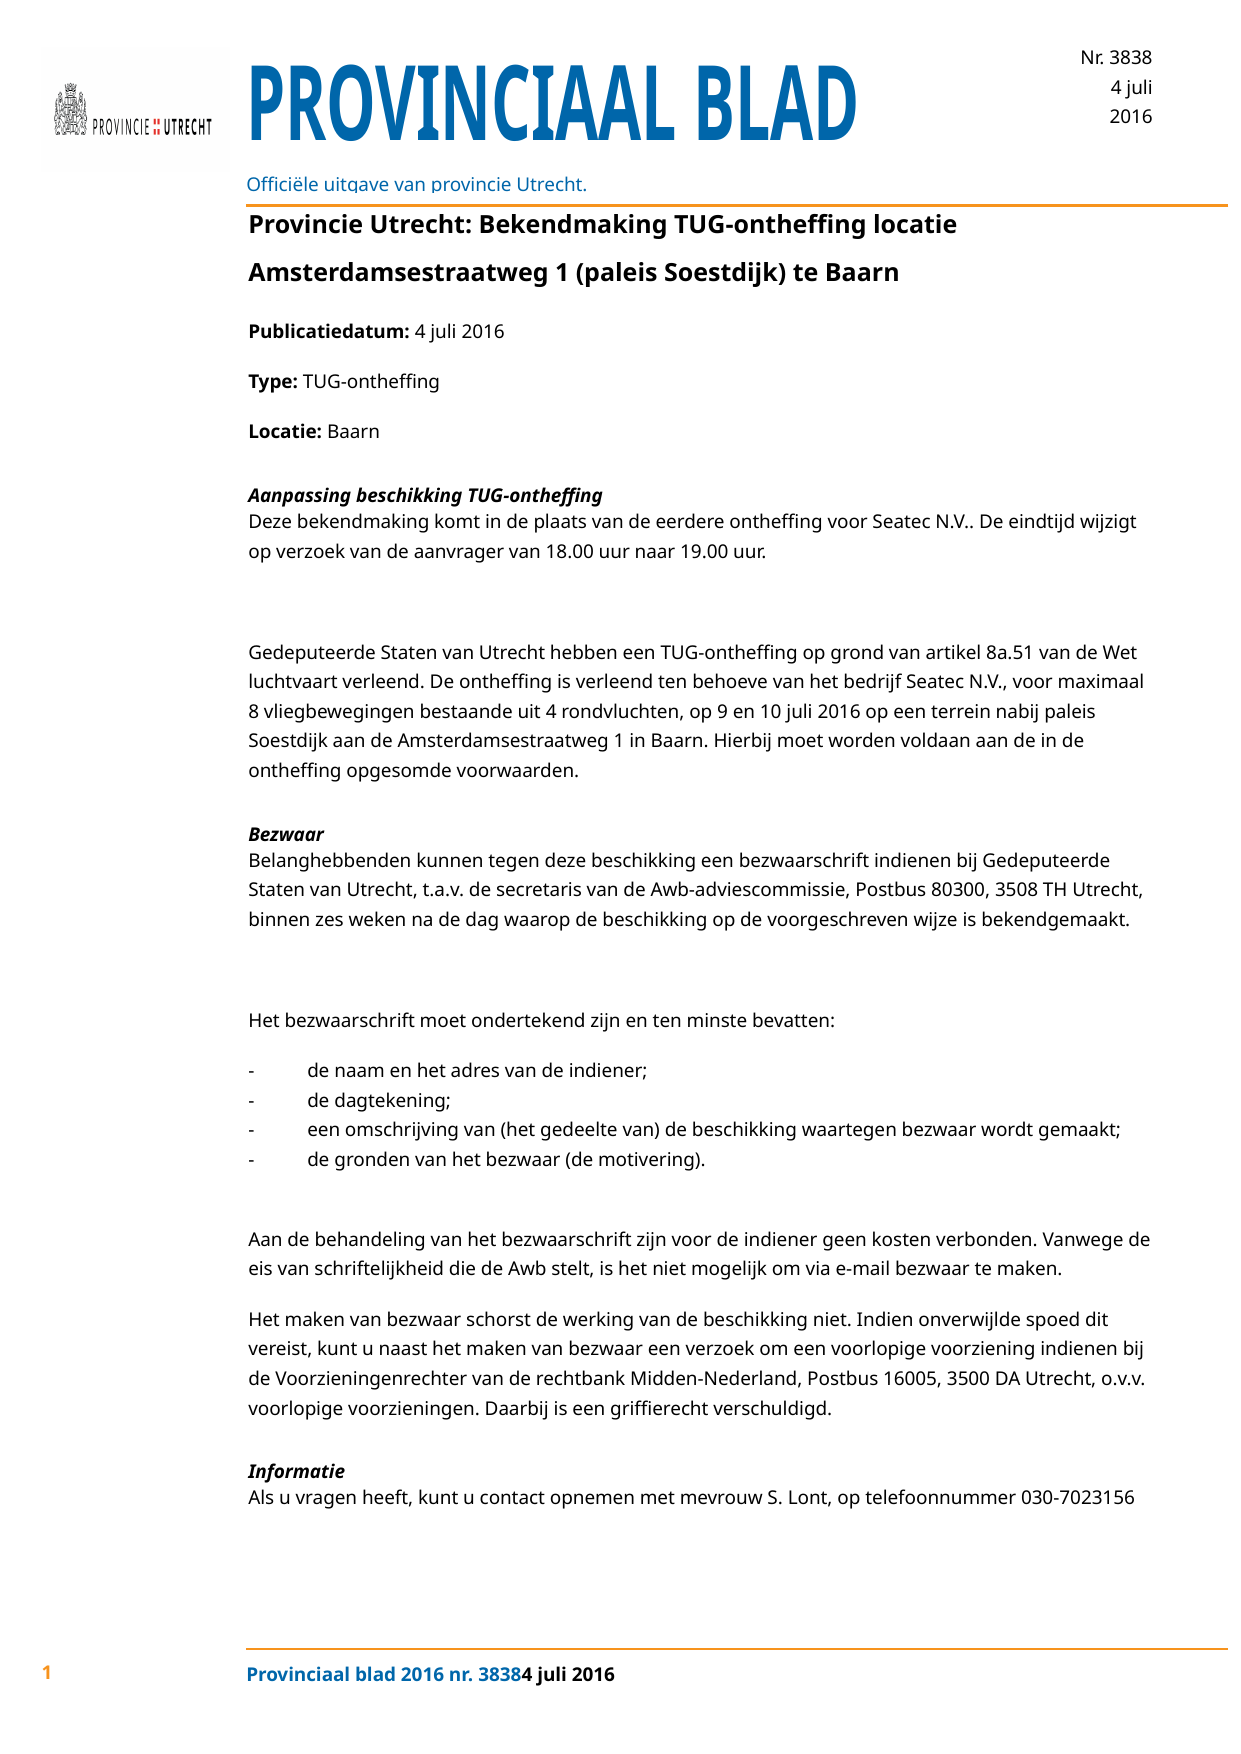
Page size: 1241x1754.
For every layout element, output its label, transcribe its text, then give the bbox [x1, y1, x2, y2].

list de gronden van het bezwaar (de motivering). [248, 1146, 1152, 1172]
text Gedeputeerde Staten van Utrecht hebben een TUG-ontheffing op grond van artikel 8a.51 van de Wet luchtvaart verleend. De ontheffing is verleend ten behoeve van het bedrijf Seatec N.V., voor maximaal 8 vliegbewegingen bestaande uit 4 rondvluchten, op 9 en 10 juli 2016 op een terrein nabij paleis Soestdijk aan de Amsterdamsestraatweg 1 in Baarn. Hierbij moet worden voldaan aan de in de ontheffing opgesomde voorwaarden. [248, 639, 1152, 783]
text Aan de behandeling van het bezwaarschrift zijn voor de indiener geen kosten verbonden. Vanwege de eis van schriftelijkheid die de Awb stelt, is het niet mogelijk om via e-mail bezwaar te maken. [248, 1226, 1152, 1281]
text Het bezwaarschrift moet ondertekend zijn en ten minste bevatten: [248, 1007, 1152, 1033]
list de naam en het adres van de indiener; [248, 1057, 1152, 1083]
text Belanghebbenden kunnen tegen deze beschikking een bezwaarschrift indienen bij Gedeputeerde Staten van Utrecht, t.a.v. de secretaris van de Awb-adviescommissie, Postbus 80300, 3508 TH Utrecht, binnen zes weken na de dag waarop de beschikking op de voorgeschreven wijze is bekendgemaakt. [248, 847, 1152, 932]
text Type: TUG-ontheffing [248, 368, 1152, 394]
text Deze bekendmaking komt in de plaats van de eerdere ontheffing voor Seatec N.V.. De eindtijd wijzigt op verzoek van de aanvrager van 18.00 uur naar 19.00 uur. [248, 508, 1152, 564]
list een omschrijving van (het gedeelte van) de beschikking waartegen bezwaar wordt gemaakt; [248, 1116, 1152, 1142]
text Het maken van bezwaar schorst de werking van de beschikking niet. Indien onverwijlde spoed dit vereist, kunt u naast het maken van bezwaar een verzoek om een voorlopige voorziening indienen bij de Voorzieningenrechter van de rechtbank Midden-Nederland, Postbus 16005, 3500 DA Utrecht, o.v.v. voorlopige voorzieningen. Daarbij is een griffierecht verschuldigd. [248, 1306, 1152, 1421]
text Locatie: Baarn [248, 419, 1152, 444]
text Als u vragen heeft, kunt u contact opnemen met mevrouw S. Lont, op telefoonnummer 030-7023156 [248, 1484, 1152, 1510]
text Provincie Utrecht: Bekendmaking TUG-ontheffing locatie Amsterdamsestraatweg 1 (paleis Soestdijk) te Baarn [248, 207, 1152, 288]
text Aanpassing beschikking TUG-ontheffing [248, 483, 1152, 508]
text Informatie [248, 1459, 1152, 1484]
list de dagtekening; [248, 1087, 1152, 1113]
text Publicatiedatum: 4 juli 2016 [248, 318, 1152, 344]
picture [41, 47, 231, 172]
text Bezwaar [248, 821, 1152, 847]
